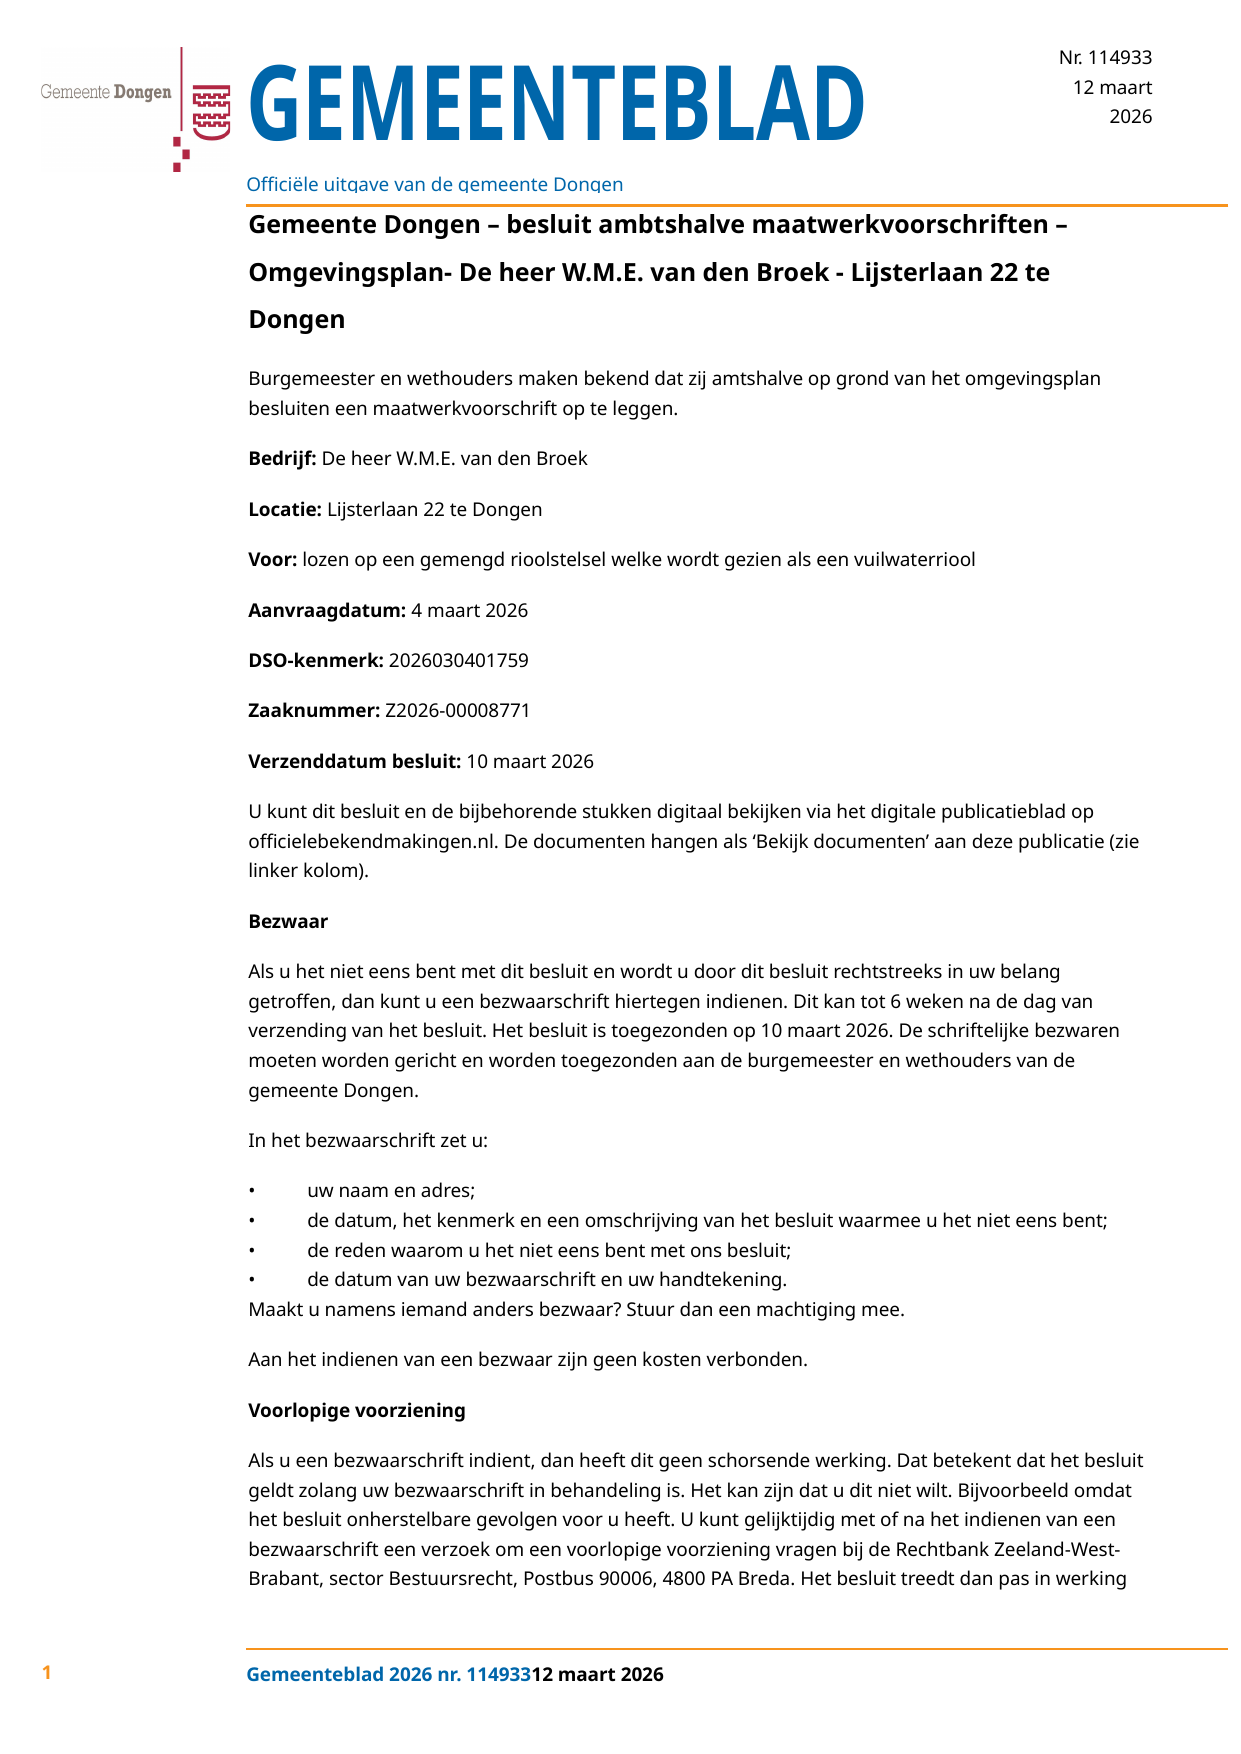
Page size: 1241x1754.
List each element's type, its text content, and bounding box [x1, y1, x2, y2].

list uw naam en adres; [248, 1178, 1152, 1203]
text U kunt dit besluit en de bijbehorende stukken digitaal bekijken via het digitale publicatieblad op officielebekendmakingen.nl. De documenten hangen als ‘Bekijk documenten’ aan deze publicatie (zie linker kolom). [248, 798, 1152, 883]
picture [41, 47, 231, 172]
list de datum, het kenmerk en een omschrijving van het besluit waarmee u het niet eens bent; [248, 1207, 1152, 1233]
text Als u het niet eens bent met dit besluit en wordt u door dit besluit rechtstreeks in uw belang getroffen, dan kunt u een bezwaarschrift hiertegen indienen. Dit kan tot 6 weken na de dag van verzending van het besluit. Het besluit is toegezonden op 10 maart 2026. De schriftelijke bezwaren moeten worden gericht en worden toegezonden aan de burgemeester en wethouders van de gemeente Dongen. [248, 958, 1152, 1102]
text Voorlopige voorziening [248, 1397, 1152, 1422]
text Zaaknummer: Z2026-00008771 [248, 698, 1152, 723]
text Gemeente Dongen – besluit ambtshalve maatwerkvoorschriften – Omgevingsplan- De heer W.M.E. van den Broek - Lijsterlaan 22 te Dongen [248, 207, 1152, 336]
text Bezwaar [248, 908, 1152, 934]
text Burgemeester en wethouders maken bekend dat zij amtshalve op grond van het omgevingsplan besluiten een maatwerkvoorschrift op te leggen. [248, 366, 1152, 421]
text In het bezwaarschrift zet u: [248, 1127, 1152, 1153]
list de datum van uw bezwaarschrift en uw handtekening. [248, 1266, 1152, 1292]
text Aan het indienen van een bezwaar zijn geen kosten verbonden. [248, 1346, 1152, 1372]
text Locatie: Lijsterlaan 22 te Dongen [248, 496, 1152, 522]
list de reden waarom u het niet eens bent met ons besluit; [248, 1237, 1152, 1262]
text Maakt u namens iemand anders bezwaar? Stuur dan een machtiging mee. [248, 1296, 1152, 1322]
text Voor: lozen op een gemengd rioolstelsel welke wordt gezien als een vuilwaterriool [248, 546, 1152, 572]
text Als u een bezwaarschrift indient, dan heeft dit geen schorsende werking. Dat betekent dat het besluit geldt zolang uw bezwaarschrift in behandeling is. Het kan zijn dat u dit niet wilt. Bijvoorbeeld omdat het besluit onherstelbare gevolgen voor u heeft. U kunt gelijktijdig met of na het indienen van een bezwaarschrift een verzoek om een voorlopige voorziening vragen bij de Rechtbank Zeeland-West-Brabant, sector Bestuursrecht, Postbus 90006, 4800 PA Breda. Het besluit treedt dan pas in werking [248, 1447, 1152, 1591]
text Aanvraagdatum: 4 maart 2026 [248, 597, 1152, 622]
text DSO-kenmerk: 2026030401759 [248, 647, 1152, 673]
text Verzenddatum besluit: 10 maart 2026 [248, 748, 1152, 774]
text Bedrijf: De heer W.M.E. van den Broek [248, 446, 1152, 471]
